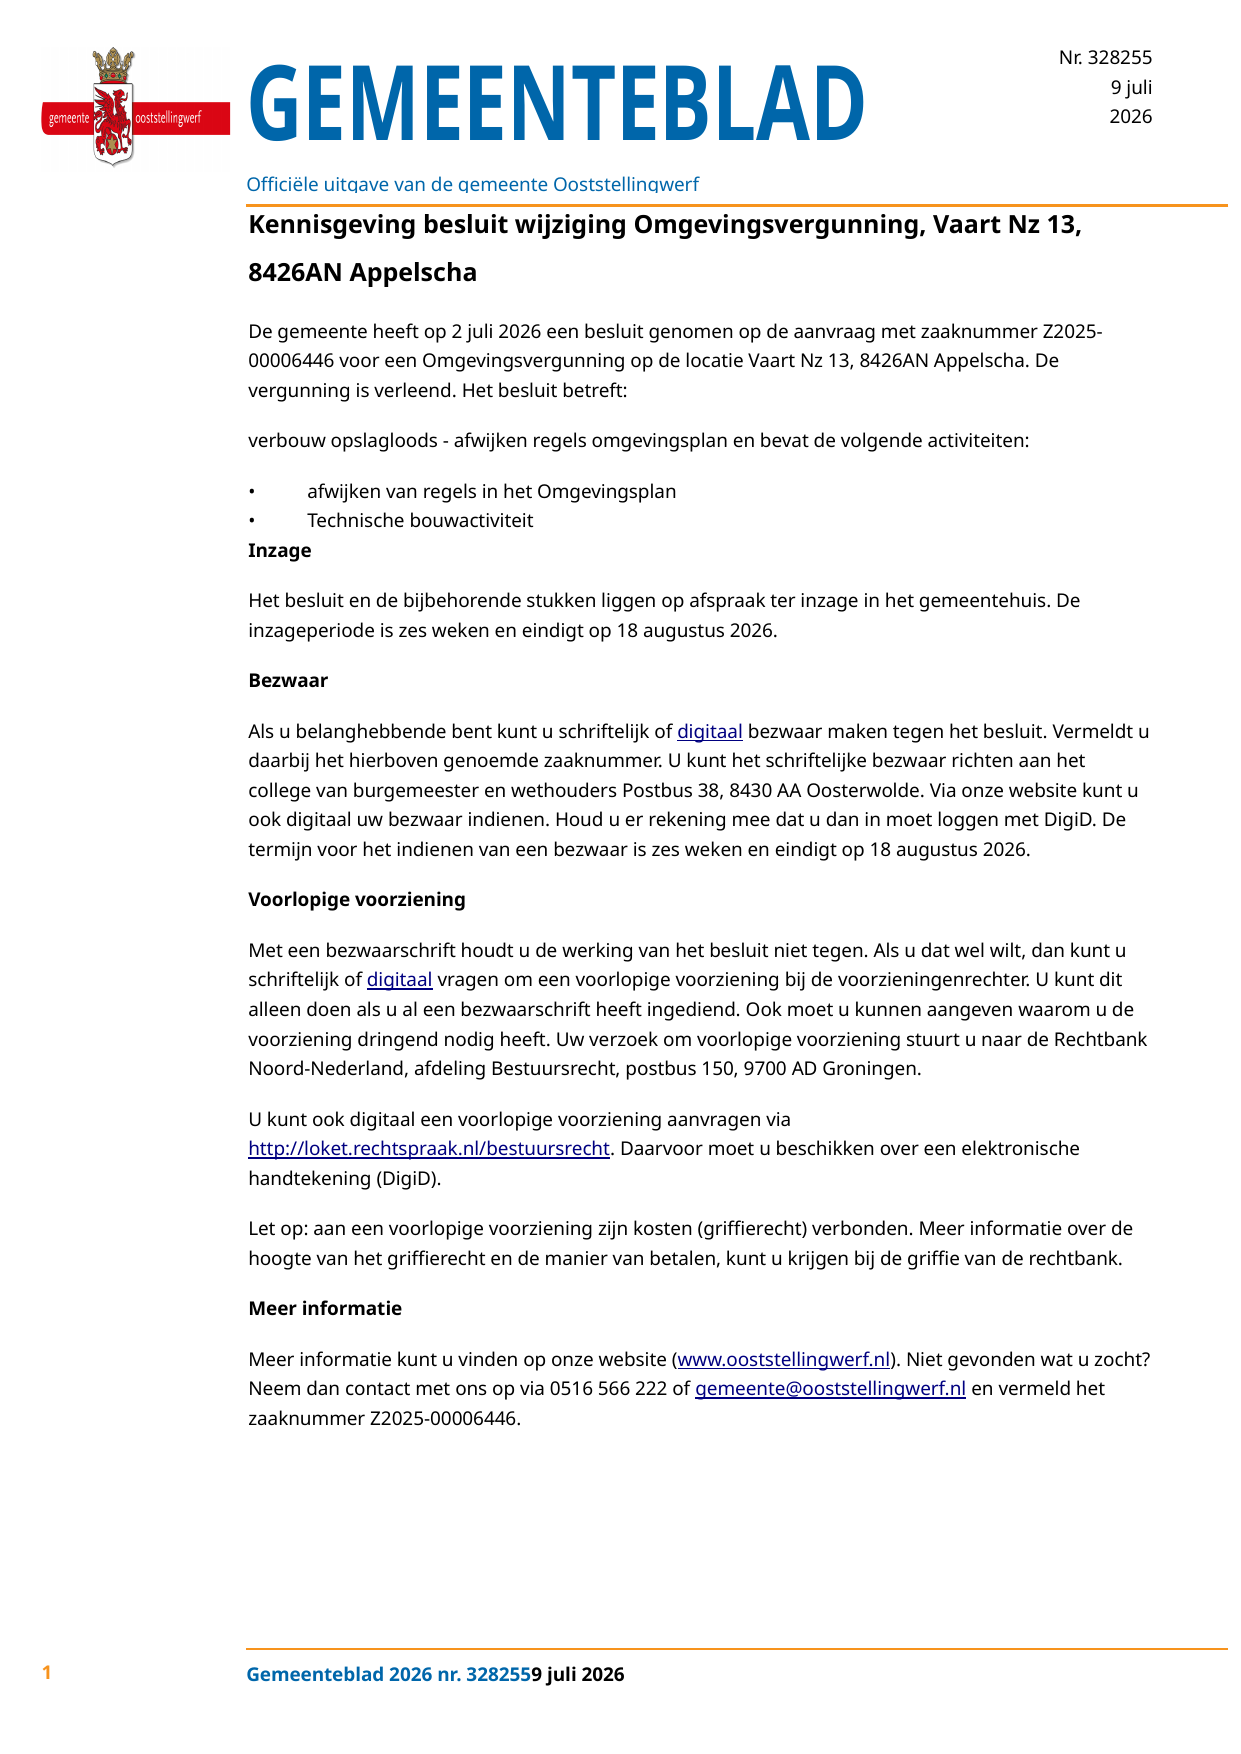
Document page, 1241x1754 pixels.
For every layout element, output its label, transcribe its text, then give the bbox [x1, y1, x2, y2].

text Meer informatie kunt u vinden op onze website (www.ooststellingwerf.nl). Niet gevonden wat u zocht? Neem dan contact met ons op via 0516 566 222 of gemeente@ooststellingwerf.nl en vermeld het zaaknummer Z2025-00006446. [248, 1346, 1152, 1431]
text verbouw opslagloods - afwijken regels omgevingsplan en bevat de volgende activiteiten: [248, 427, 1152, 453]
text Inzage [248, 537, 1152, 563]
text Meer informatie [248, 1295, 1152, 1321]
text Het besluit en de bijbehorende stukken liggen op afspraak ter inzage in het gemeentehuis. De inzageperiode is zes weken en eindigt op 18 augustus 2026. [248, 587, 1152, 643]
list Technische bouwactiviteit [248, 507, 1152, 533]
text Kennisgeving besluit wijziging Omgevingsvergunning, Vaart Nz 13, 8426AN Appelscha [248, 207, 1152, 288]
text Voorlopige voorziening [248, 887, 1152, 912]
text Let op: aan een voorlopige voorziening zijn kosten (griffierecht) verbonden. Meer informatie over de hoogte van het griffierecht en de manier van betalen, kunt u krijgen bij de griffie van de rechtbank. [248, 1215, 1152, 1271]
list afwijken van regels in het Omgevingsplan [248, 478, 1152, 504]
picture [41, 47, 231, 172]
text Als u belanghebbende bent kunt u schriftelijk of digitaal bezwaar maken tegen het besluit. Vermeldt u daarbij het hierboven genoemde zaaknummer. U kunt het schriftelijke bezwaar richten aan het college van burgemeester en wethouders Postbus 38, 8430 AA Oosterwolde. Via onze website kunt u ook digitaal uw bezwaar indienen. Houd u er rekening mee dat u dan in moet loggen met DigiD. De termijn voor het indienen van een bezwaar is zes weken en eindigt op 18 augustus 2026. [248, 718, 1152, 862]
text Met een bezwaarschrift houdt u de werking van het besluit niet tegen. Als u dat wel wilt, dan kunt u schriftelijk of digitaal vragen om een voorlopige voorziening bij de voorzieningenrechter. U kunt dit alleen doen als u al een bezwaarschrift heeft ingediend. Ook moet u kunnen aangeven waarom u de voorziening dringend nodig heeft. Uw verzoek om voorlopige voorziening stuurt u naar de Rechtbank Noord-Nederland, afdeling Bestuursrecht, postbus 150, 9700 AD Groningen. [248, 937, 1152, 1081]
text Bezwaar [248, 667, 1152, 693]
text U kunt ook digitaal een voorlopige voorziening aanvragen via http://loket.rechtspraak.nl/bestuursrecht. Daarvoor moet u beschikken over een elektronische handtekening (DigiD). [248, 1106, 1152, 1191]
text De gemeente heeft op 2 juli 2026 een besluit genomen op de aanvraag met zaaknummer Z2025-00006446 voor een Omgevingsvergunning op de locatie Vaart Nz 13, 8426AN Appelscha. De vergunning is verleend. Het besluit betreft: [248, 318, 1152, 403]
